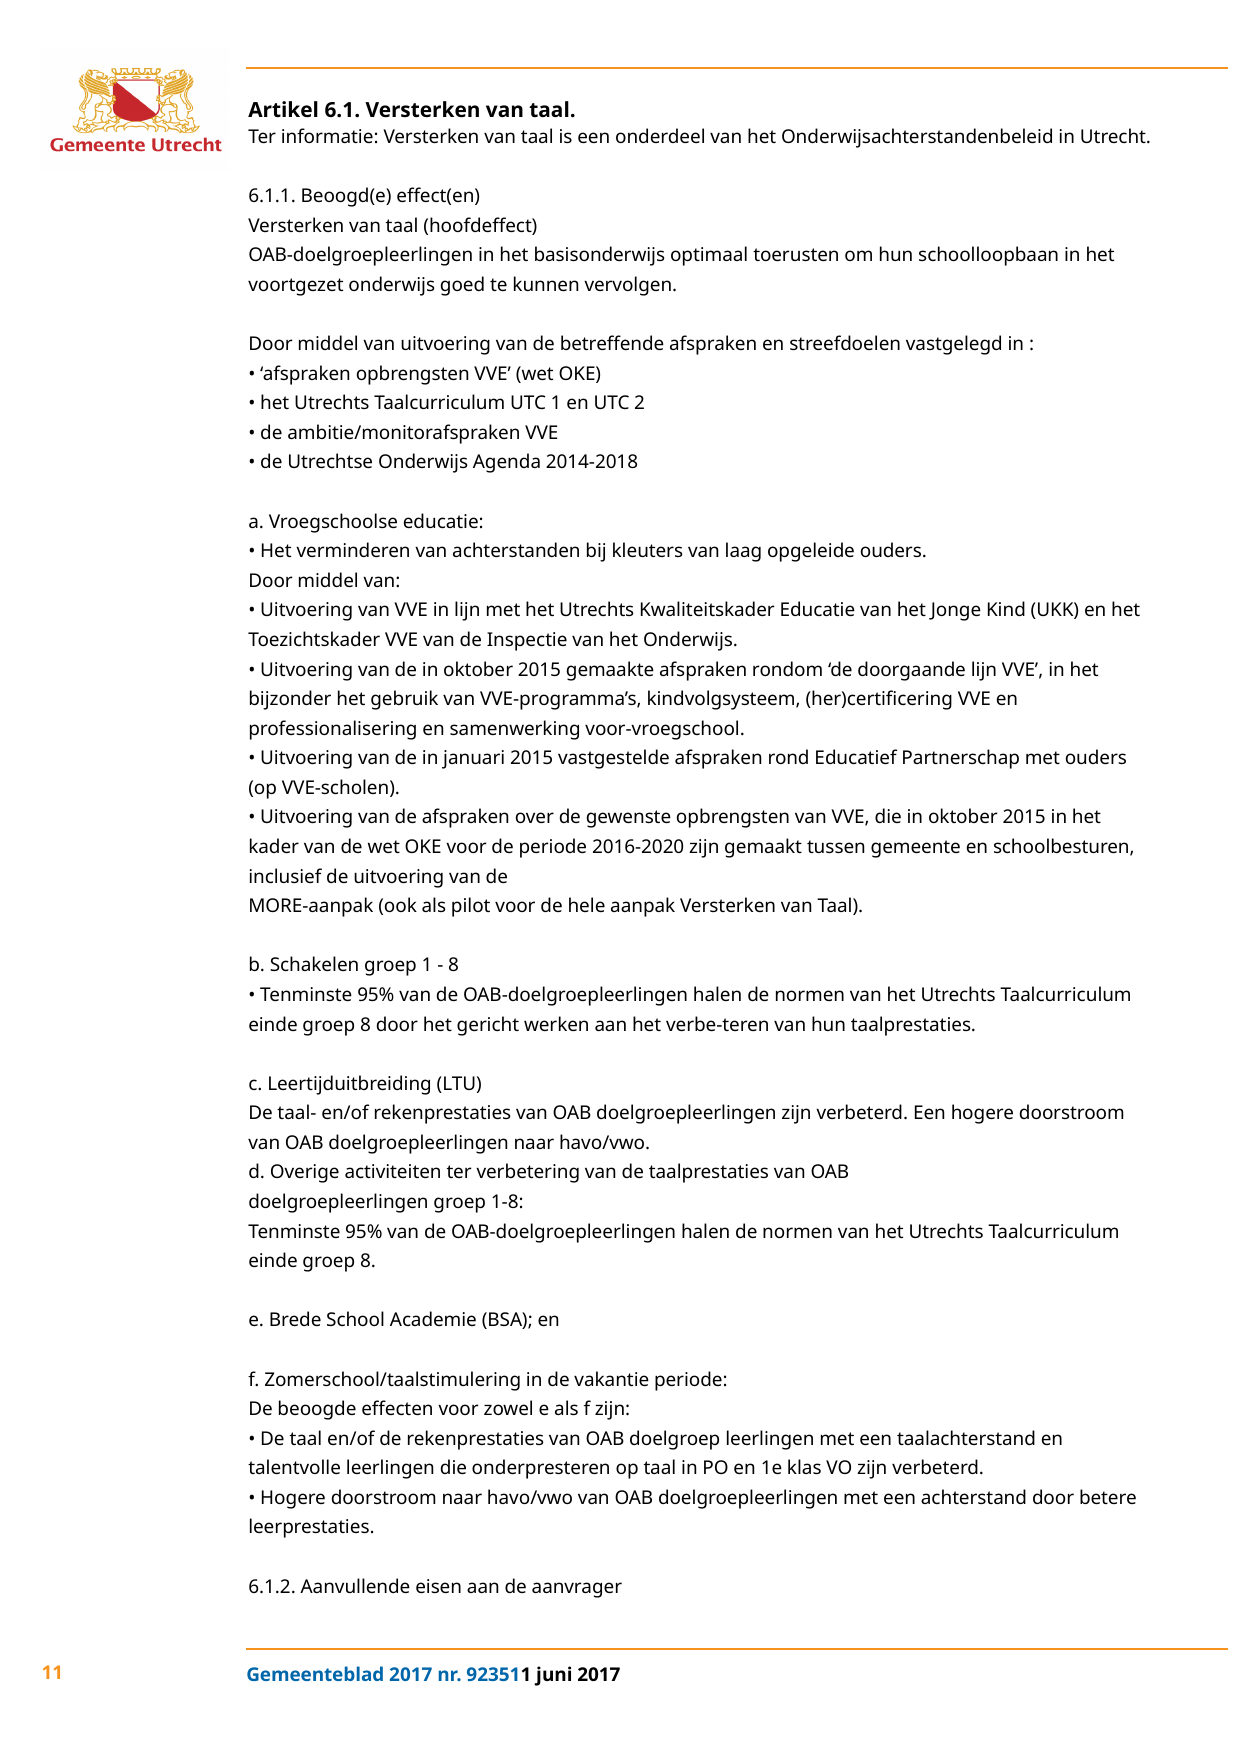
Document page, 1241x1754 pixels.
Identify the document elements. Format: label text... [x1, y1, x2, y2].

text d. Overige activiteiten ter verbetering van de taalprestaties van OAB [248, 1159, 1152, 1184]
text b. Schakelen groep 1 - 8 [248, 952, 1152, 977]
text Tenminste 95% van de OAB-doelgroepleerlingen halen de normen van het Utrechts Taalcurriculum einde groep 8. [248, 1218, 1152, 1273]
text • Uitvoering van VVE in lijn met het Utrechts Kwaliteitskader Educatie van het Jonge Kind (UKK) en het Toezichtskader VVE van de Inspectie van het Onderwijs. [248, 597, 1152, 652]
picture [41, 47, 231, 172]
text f. Zomerschool/taalstimulering in de vakantie periode: [248, 1366, 1152, 1391]
text • Uitvoering van de afspraken over de gewenste opbrengsten van VVE, die in oktober 2015 in het kader van de wet OKE voor de periode 2016-2020 zijn gemaakt tussen gemeente en schoolbesturen, inclusief de uitvoering van de [248, 804, 1152, 888]
text a. Vroegschoolse educatie: [248, 508, 1152, 533]
text • Uitvoering van de in oktober 2015 gemaakte afspraken rondom ‘de doorgaande lijn VVE’, in het bijzonder het gebruik van VVE-programma’s, kindvolgsysteem, (her)certificering VVE en professionalisering en samenwerking voor-vroegschool. [248, 656, 1152, 741]
text 6.1.1. Beoogd(e) effect(en) [248, 182, 1152, 208]
text • De taal en/of de rekenprestaties van OAB doelgroep leerlingen met een taalachterstand en talentvolle leerlingen die onderpresteren op taal in PO en 1e klas VO zijn verbeterd. [248, 1425, 1152, 1480]
text c. Leertijduitbreiding (LTU) [248, 1070, 1152, 1096]
text Artikel 6.1. Versterken van taal. [248, 95, 1152, 123]
text • Tenminste 95% van de OAB-doelgroepleerlingen halen de normen van het Utrechts Taalcurriculum einde groep 8 door het gericht werken aan het verbe-teren van hun taalprestaties. [248, 981, 1152, 1036]
text • ‘afspraken opbrengsten VVE’ (wet OKE) [248, 360, 1152, 386]
text e. Brede School Academie (BSA); en [248, 1307, 1152, 1332]
text De taal- en/of rekenprestaties van OAB doelgroepleerlingen zijn verbeterd. Een hogere doorstroom van OAB doelgroepleerlingen naar havo/vwo. [248, 1099, 1152, 1155]
text Door middel van uitvoering van de betreffende afspraken en streefdoelen vastgelegd in : [248, 330, 1152, 356]
text • het Utrechts Taalcurriculum UTC 1 en UTC 2 [248, 389, 1152, 415]
text • de ambitie/monitorafspraken VVE [248, 419, 1152, 445]
text • Hogere doorstroom naar havo/vwo van OAB doelgroepleerlingen met een achterstand door betere leerprestaties. [248, 1484, 1152, 1539]
text Versterken van taal (hoofdeffect) [248, 212, 1152, 238]
text 6.1.2. Aanvullende eisen aan de aanvrager [248, 1573, 1152, 1598]
text • de Utrechtse Onderwijs Agenda 2014-2018 [248, 449, 1152, 474]
text doelgroepleerlingen groep 1-8: [248, 1188, 1152, 1214]
text MORE-aanpak (ook als pilot voor de hele aanpak Versterken van Taal). [248, 892, 1152, 918]
text Ter informatie: Versterken van taal is een onderdeel van het Onderwijsachterstandenbeleid in Utrecht. [248, 123, 1152, 149]
text • Uitvoering van de in januari 2015 vastgestelde afspraken rond Educatief Partnerschap met ouders (op VVE-scholen). [248, 744, 1152, 800]
text OAB-doelgroepleerlingen in het basisonderwijs optimaal toerusten om hun schoolloopbaan in het voortgezet onderwijs goed te kunnen vervolgen. [248, 242, 1152, 297]
text • Het verminderen van achterstanden bij kleuters van laag opgeleide ouders. [248, 537, 1152, 563]
text Door middel van: [248, 567, 1152, 593]
text De beoogde effecten voor zowel e als f zijn: [248, 1395, 1152, 1421]
